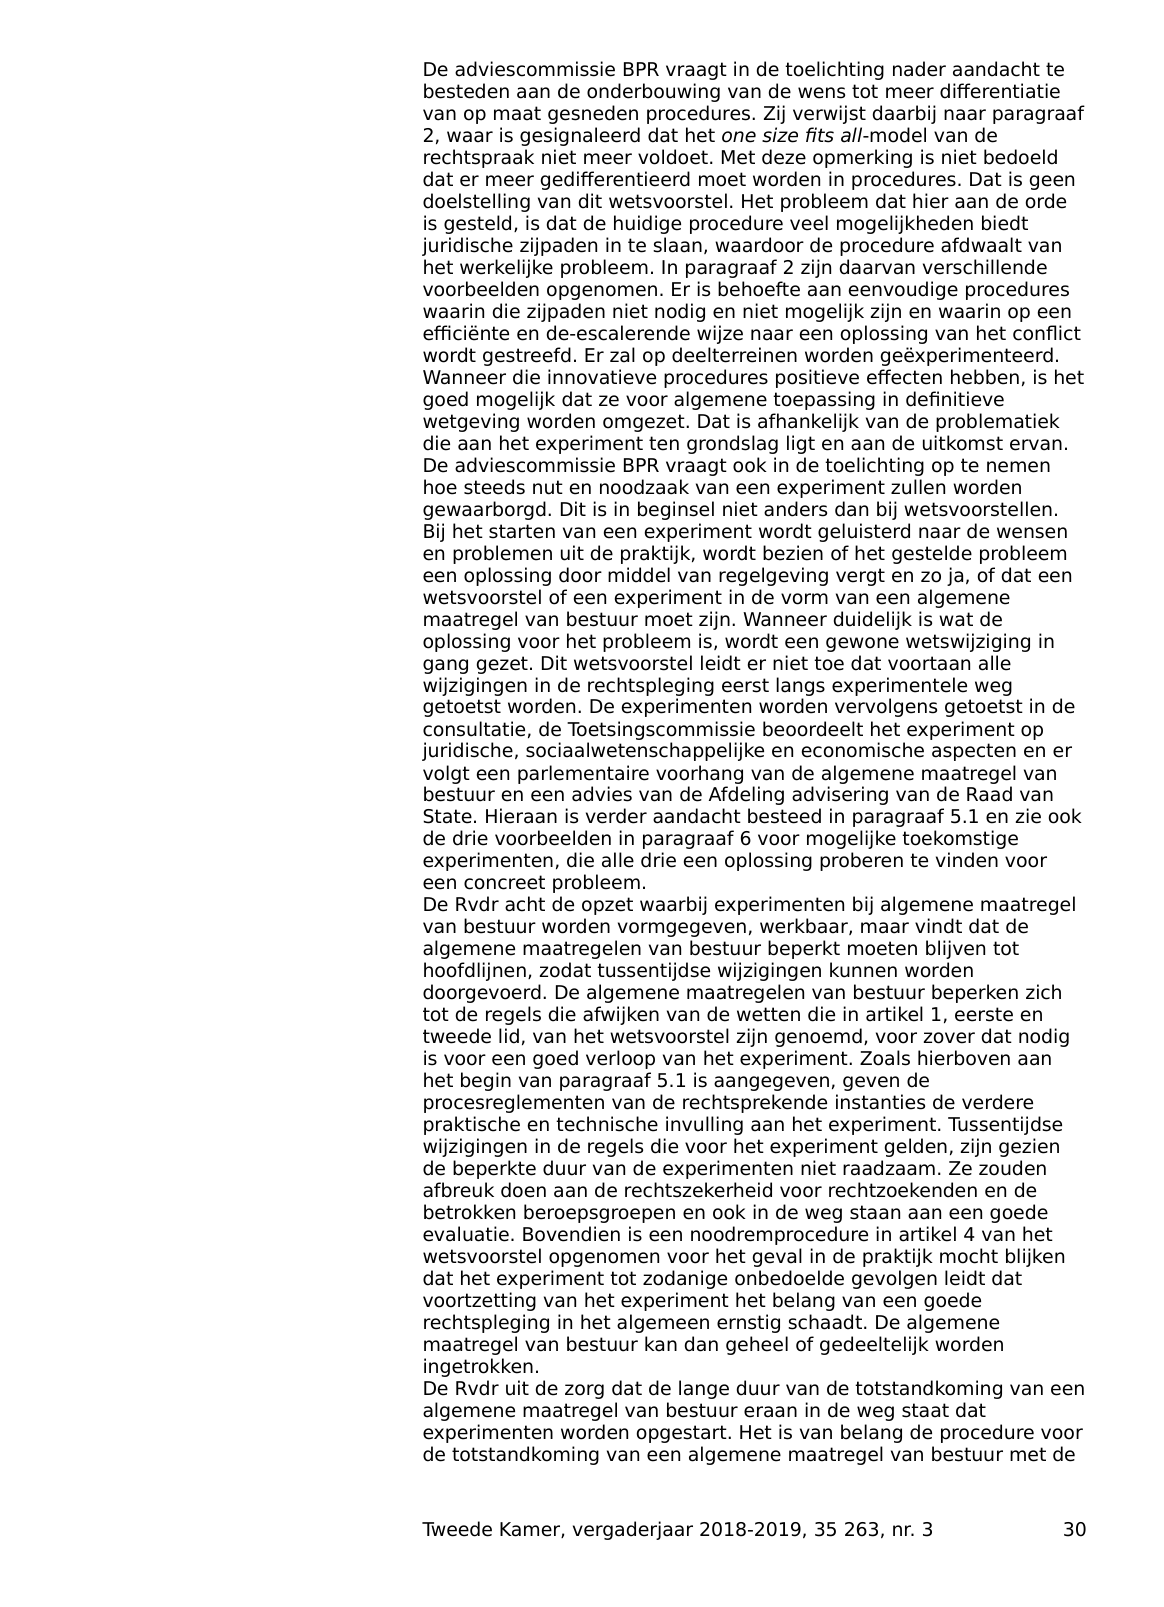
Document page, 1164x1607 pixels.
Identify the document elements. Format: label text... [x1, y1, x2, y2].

text De adviescommissie BPR vraagt ook in de toelichting op te nemen hoe steeds nut en noodzaak van een experiment zullen worden gewaarborgd. Dit is in beginsel niet anders dan bij wetsvoorstellen. Bij het starten van een experiment wordt geluisterd naar de wensen en problemen uit de praktijk, wordt bezien of het gestelde probleem een oplossing door middel van regelgeving vergt en zo ja, of dat een wetsvoorstel of een experiment in de vorm van een algemene maatregel van bestuur moet zijn. Wanneer duidelijk is wat de oplossing voor het probleem is, wordt een gewone wetswijziging in gang gezet. Dit wetsvoorstel leidt er niet toe dat voortaan alle wijzigingen in de rechtspleging eerst langs experimentele weg getoetst worden. De experimenten worden vervolgens getoetst in de consultatie, de Toetsingscommissie beoordeelt het experiment op juridische, sociaalwetenschappelijke en economische aspecten en er volgt een parlementaire voorhang van de algemene maatregel van bestuur en een advies van de Afdeling advisering van de Raad van State. Hieraan is verder aandacht besteed in paragraaf 5.1 en zie ook de drie voorbeelden in paragraaf 6 voor mogelijke toekomstige experimenten, die alle drie een oplossing proberen te vinden voor een concreet probleem. [422, 455, 1087, 894]
text De Rvdr uit de zorg dat de lange duur van de totstandkoming van een algemene maatregel van bestuur eraan in de weg staat dat experimenten worden opgestart. Het is van belang de procedure voor de totstandkoming van een algemene maatregel van bestuur met de [422, 1378, 1087, 1466]
text De adviescommissie BPR vraagt in de toelichting nader aandacht te besteden aan de onderbouwing van de wens tot meer differentiatie van op maat gesneden procedures. Zij verwijst daarbij naar paragraaf 2, waar is gesignaleerd dat het one size fits all-model van de rechtspraak niet meer voldoet. Met deze opmerking is niet bedoeld dat er meer gedifferentieerd moet worden in procedures. Dat is geen doelstelling van dit wetsvoorstel. Het probleem dat hier aan de orde is gesteld, is dat de huidige procedure veel mogelijkheden biedt juridische zijpaden in te slaan, waardoor de procedure afdwaalt van het werkelijke probleem. In paragraaf 2 zijn daarvan verschillende voorbeelden opgenomen. Er is behoefte aan eenvoudige procedures waarin die zijpaden niet nodig en niet mogelijk zijn en waarin op een efficiënte en de-escalerende wijze naar een oplossing van het conflict wordt gestreefd. Er zal op deelterreinen worden geëxperimenteerd. Wanneer die innovatieve procedures positieve effecten hebben, is het goed mogelijk dat ze voor algemene toepassing in definitieve wetgeving worden omgezet. Dat is afhankelijk van de problematiek die aan het experiment ten grondslag ligt en aan de uitkomst ervan. [422, 59, 1087, 455]
text De Rvdr acht de opzet waarbij experimenten bij algemene maatregel van bestuur worden vormgegeven, werkbaar, maar vindt dat de algemene maatregelen van bestuur beperkt moeten blijven tot hoofdlijnen, zodat tussentijdse wijzigingen kunnen worden doorgevoerd. De algemene maatregelen van bestuur beperken zich tot de regels die afwijken van de wetten die in artikel 1, eerste en tweede lid, van het wetsvoorstel zijn genoemd, voor zover dat nodig is voor een goed verloop van het experiment. Zoals hierboven aan het begin van paragraaf 5.1 is aangegeven, geven de procesreglementen van de rechtsprekende instanties de verdere praktische en technische invulling aan het experiment. Tussentijdse wijzigingen in de regels die voor het experiment gelden, zijn gezien de beperkte duur van de experimenten niet raadzaam. Ze zouden afbreuk doen aan de rechtszekerheid voor rechtzoekenden en de betrokken beroepsgroepen en ook in de weg staan aan een goede evaluatie. Bovendien is een noodremprocedure in artikel 4 van het wetsvoorstel opgenomen voor het geval in de praktijk mocht blijken dat het experiment tot zodanige onbedoelde gevolgen leidt dat voortzetting van het experiment het belang van een goede rechtspleging in het algemeen ernstig schaadt. De algemene maatregel van bestuur kan dan geheel of gedeeltelijk worden ingetrokken. [422, 894, 1087, 1378]
